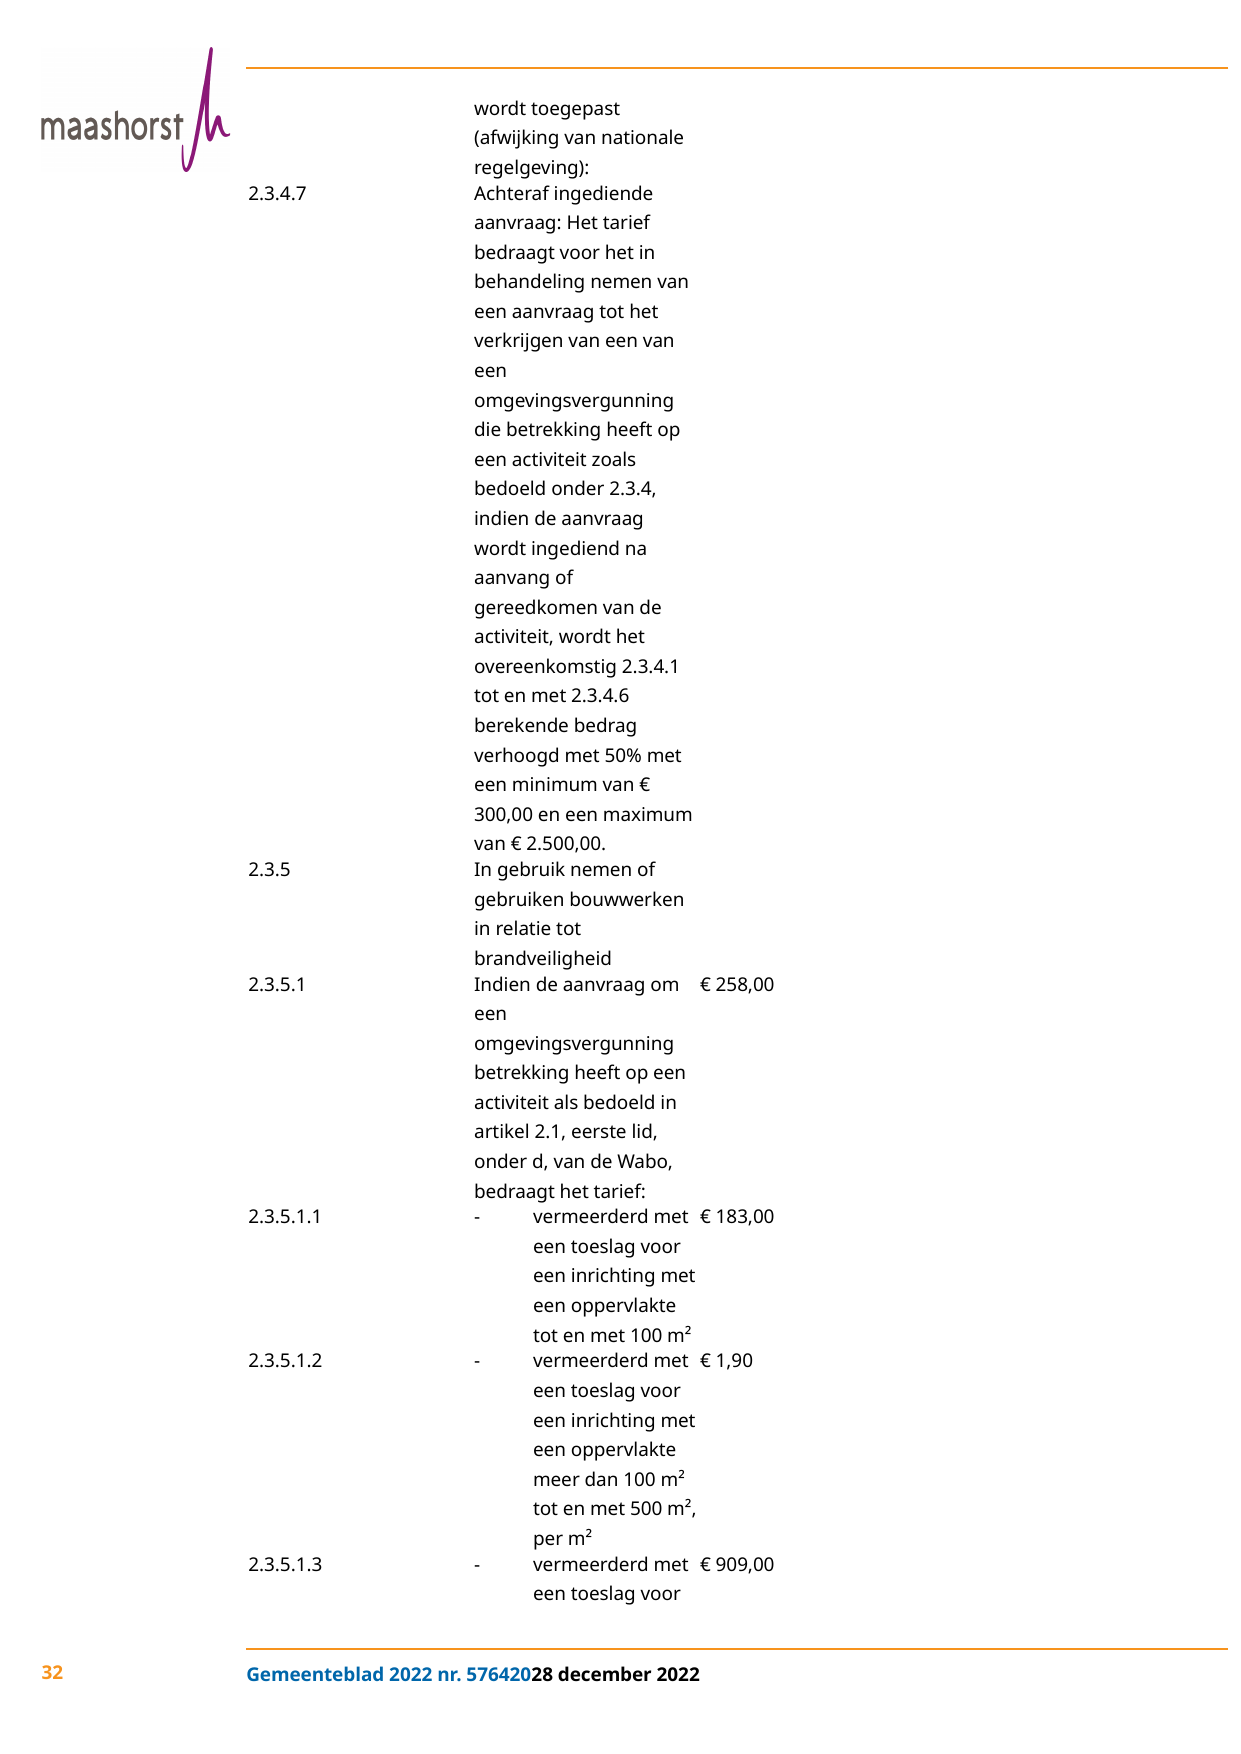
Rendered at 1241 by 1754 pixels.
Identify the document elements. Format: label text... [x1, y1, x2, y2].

table_cell Achteraf ingediende aanvraag: Het tarief bedraagt voor het in behandeling nemen van een aanvraag tot het verkrijgen van een van een omgevingsvergunning die betrekking heeft op een activiteit zoals bedoeld onder 2.3.4, indien de aanvraag wordt ingediend na aanvang of gereedkomen van de activiteit, wordt het overeenkomstig 2.3.4.1 tot en met 2.3.4.6 berekende bedrag verhoogd met 50% met een minimum van € 300,00 en een maximum van € 2.500,00. [474, 180, 700, 856]
table_cell 2.3.5.1.1 [248, 1204, 474, 1348]
table_cell 2.3.5.1.2 [248, 1348, 474, 1551]
table_cell vermeerderd met een toeslag voor [474, 1551, 700, 1606]
table_cell € 258,00 [700, 971, 926, 1203]
table_cell 2.3.4.7 [248, 180, 474, 856]
table_cell wordt toegepast (afwijking van nationale regelgeving): [474, 95, 700, 180]
table_cell In gebruik nemen of gebruiken bouwwerken in relatie tot brandveiligheid [474, 856, 700, 971]
table_cell [700, 180, 926, 856]
table_cell [926, 971, 1152, 1203]
table_cell [700, 95, 926, 180]
table_cell 2.3.5 [248, 856, 474, 971]
table_cell [926, 95, 1152, 180]
table_cell [926, 1551, 1152, 1606]
table_cell vermeerderd met een toeslag voor een inrichting met een oppervlakte meer dan 100 m² tot en met 500 m², per m² [474, 1348, 700, 1551]
table_cell [926, 1348, 1152, 1551]
table_cell [926, 180, 1152, 856]
table_cell vermeerderd met een toeslag voor een inrichting met een oppervlakte tot en met 100 m² [474, 1204, 700, 1348]
table_cell [926, 1204, 1152, 1348]
table_cell Indien de aanvraag om een omgevingsvergunning betrekking heeft op een activiteit als bedoeld in artikel 2.1, eerste lid, onder d, van de Wabo, bedraagt het tarief: [474, 971, 700, 1203]
table_cell € 909,00 [700, 1551, 926, 1606]
table_cell € 183,00 [700, 1204, 926, 1348]
table_cell [926, 856, 1152, 971]
picture [41, 47, 231, 172]
table_cell [248, 95, 474, 180]
table_cell € 1,90 [700, 1348, 926, 1551]
table_cell 2.3.5.1 [248, 971, 474, 1203]
table_cell [700, 856, 926, 971]
table_cell 2.3.5.1.3 [248, 1551, 474, 1606]
